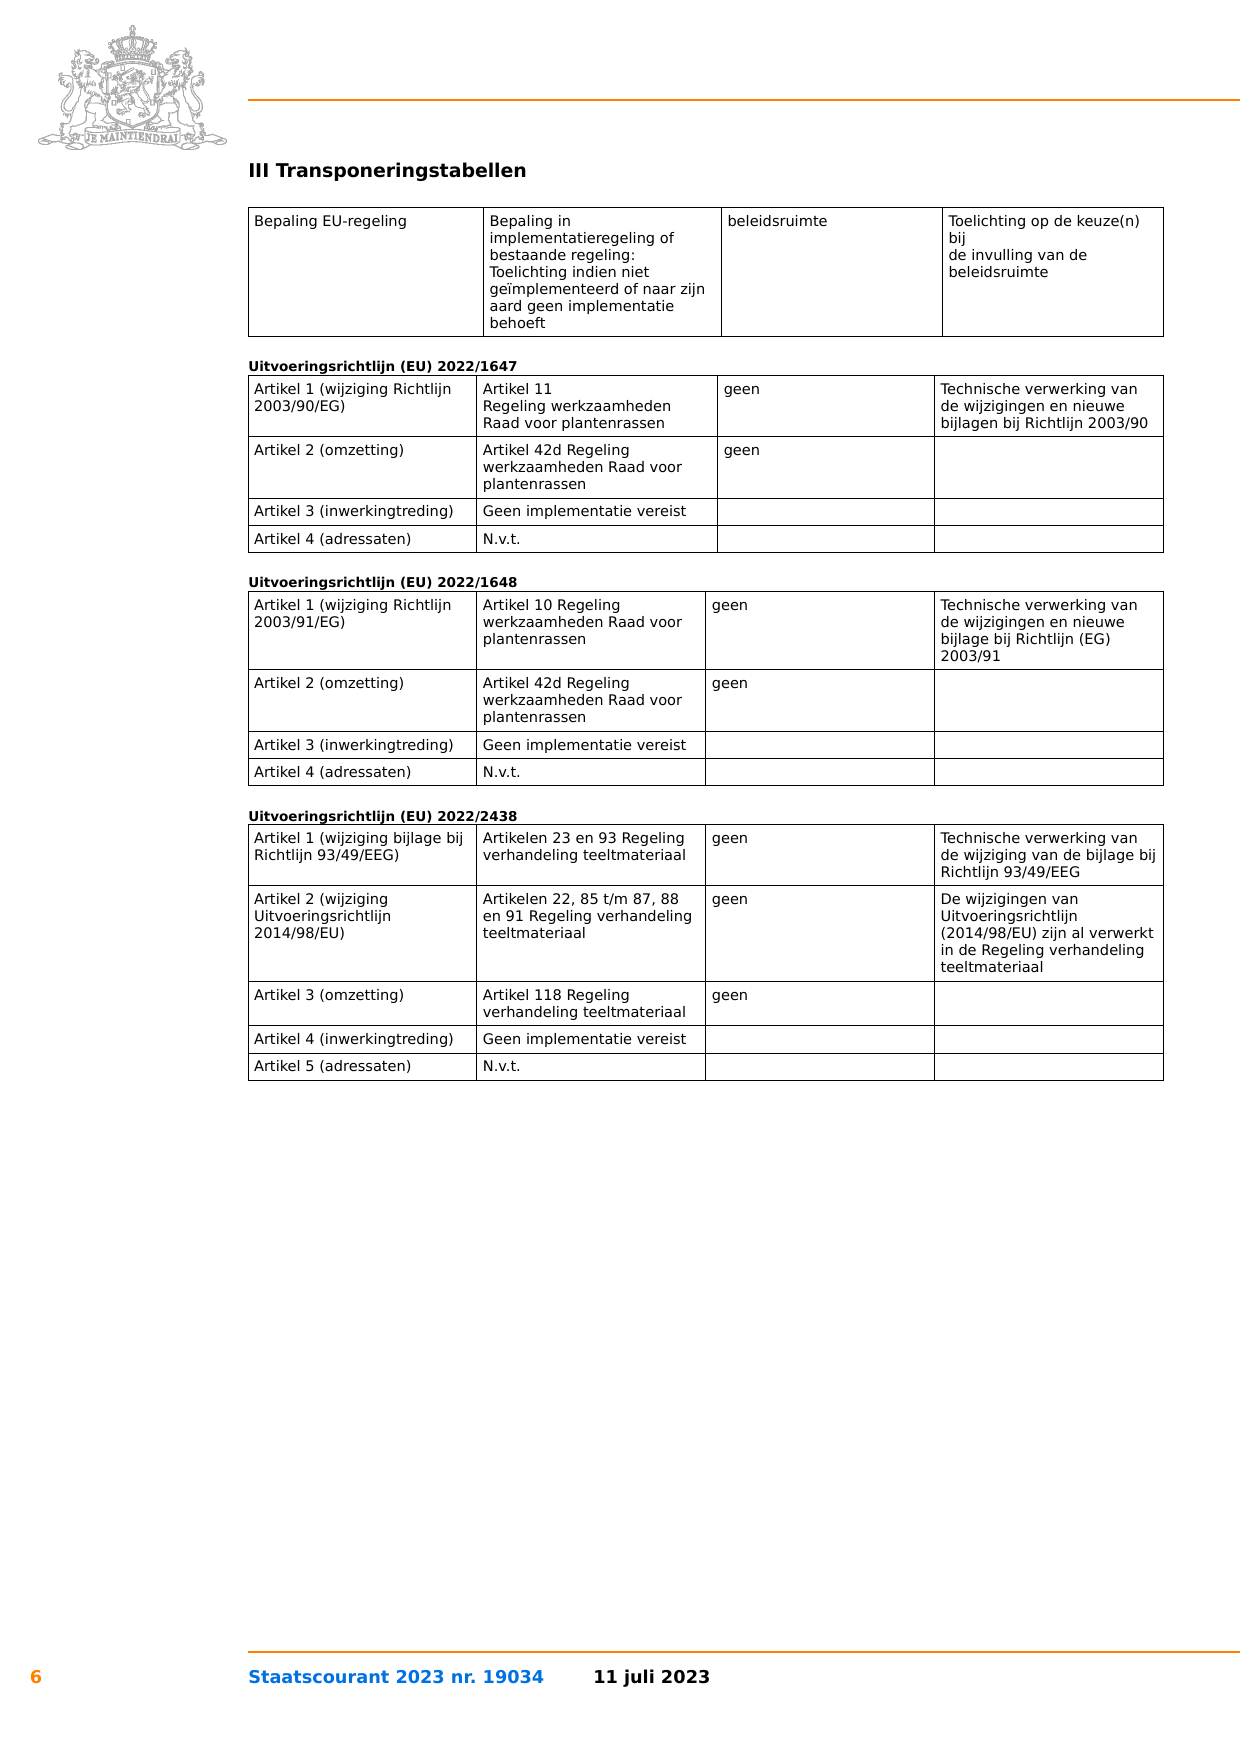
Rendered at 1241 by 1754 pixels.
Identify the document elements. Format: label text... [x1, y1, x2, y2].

table_cell Geen implementatie vereist [477, 1026, 705, 1052]
table_cell [706, 759, 934, 785]
table_cell Artikel 42d Regeling werkzaamheden Raad voor plantenrassen [477, 437, 717, 497]
table_cell [718, 526, 934, 552]
table_cell Technische verwerking van de wijzigingen en nieuwe bijlage bij Richtlijn (EG) 2003/91 [935, 592, 1163, 669]
table_header Bepaling in implementatieregeling of bestaande regeling: Toelichting indien niet geïmplementeerd of naar zijn aard geen implementatie behoeft [484, 208, 721, 336]
table_cell Artikel 1 (wijziging bijlage bij Richtlijn 93/49/EEG) [249, 825, 476, 885]
table_cell [718, 499, 934, 525]
table_cell De wijzigingen van Uitvoeringsrichtlijn (2014/98/EU) zijn al verwerkt in de Regeling verhandeling teeltmateriaal [935, 886, 1163, 981]
table_header beleidsruimte [722, 208, 942, 336]
table_cell [935, 670, 1163, 731]
table_cell Artikel 10 Regeling werkzaamheden Raad voor plantenrassen [477, 592, 705, 669]
table_cell Technische verwerking van de wijzigingen en nieuwe bijlagen bij Richtlijn 2003/90 [935, 376, 1163, 436]
table_cell Geen implementatie vereist [477, 499, 717, 525]
table_cell N.v.t. [477, 759, 705, 785]
table_cell geen [706, 886, 934, 981]
table_cell Artikel 2 (omzetting) [249, 437, 476, 497]
table_cell Artikel 2 (wijziging Uitvoeringsrichtlijn 2014/98/EU) [249, 886, 476, 981]
table_cell Artikel 3 (inwerkingtreding) [249, 499, 476, 525]
table_cell Technische verwerking van de wijziging van de bijlage bij Richtlijn 93/49/EEG [935, 825, 1163, 885]
table_cell [935, 499, 1163, 525]
table_cell Artikel 1 (wijziging Richtlijn 2003/91/EG) [249, 592, 476, 669]
table_cell Artikel 3 (omzetting) [249, 982, 476, 1025]
table_cell [935, 526, 1163, 552]
table_cell [706, 732, 934, 758]
table_header Uitvoeringsrichtlijn (EU) 2022/1648 [248, 575, 1163, 591]
table_cell Artikel 4 (adressaten) [249, 526, 476, 552]
table_cell Artikel 3 (inwerkingtreding) [249, 732, 476, 758]
table_cell [935, 437, 1163, 497]
table_cell Artikelen 23 en 93 Regeling verhandeling teeltmateriaal [477, 825, 705, 885]
table_cell [935, 1054, 1163, 1080]
table_cell Artikel 2 (omzetting) [249, 670, 476, 731]
table_cell geen [706, 825, 934, 885]
table_header Bepaling EU-regeling [249, 208, 483, 336]
table_cell [935, 759, 1163, 785]
table_cell [935, 732, 1163, 758]
table_cell N.v.t. [477, 1054, 705, 1080]
table_cell geen [706, 592, 934, 669]
table_cell geen [706, 982, 934, 1025]
table_cell Artikel 11 Regeling werkzaamheden Raad voor plantenrassen [477, 376, 717, 436]
table_header Uitvoeringsrichtlijn (EU) 2022/1647 [248, 359, 1163, 375]
table_cell [706, 1054, 934, 1080]
table_cell [935, 1026, 1163, 1052]
table_cell geen [718, 437, 934, 497]
picture [38, 25, 227, 150]
table_cell Artikel 4 (adressaten) [249, 759, 476, 785]
table_header Uitvoeringsrichtlijn (EU) 2022/2438 [248, 808, 1163, 824]
table_cell Artikel 118 Regeling verhandeling teeltmateriaal [477, 982, 705, 1025]
table_cell geen [718, 376, 934, 436]
table_cell [935, 982, 1163, 1025]
table_cell Artikel 42d Regeling werkzaamheden Raad voor plantenrassen [477, 670, 705, 731]
table_header Toelichting op de keuze(n) bij de invulling van de beleidsruimte [943, 208, 1163, 336]
table_cell geen [706, 670, 934, 731]
table_cell Artikelen 22, 85 t/m 87, 88 en 91 Regeling verhandeling teeltmateriaal [477, 886, 705, 981]
table_cell Geen implementatie vereist [477, 732, 705, 758]
table_cell Artikel 4 (inwerkingtreding) [249, 1026, 476, 1052]
subtitle III Transponeringstabellen [248, 160, 1163, 182]
table_cell Artikel 1 (wijziging Richtlijn 2003/90/EG) [249, 376, 476, 436]
table_cell Artikel 5 (adressaten) [249, 1054, 476, 1080]
table_cell N.v.t. [477, 526, 717, 552]
table_cell [706, 1026, 934, 1052]
